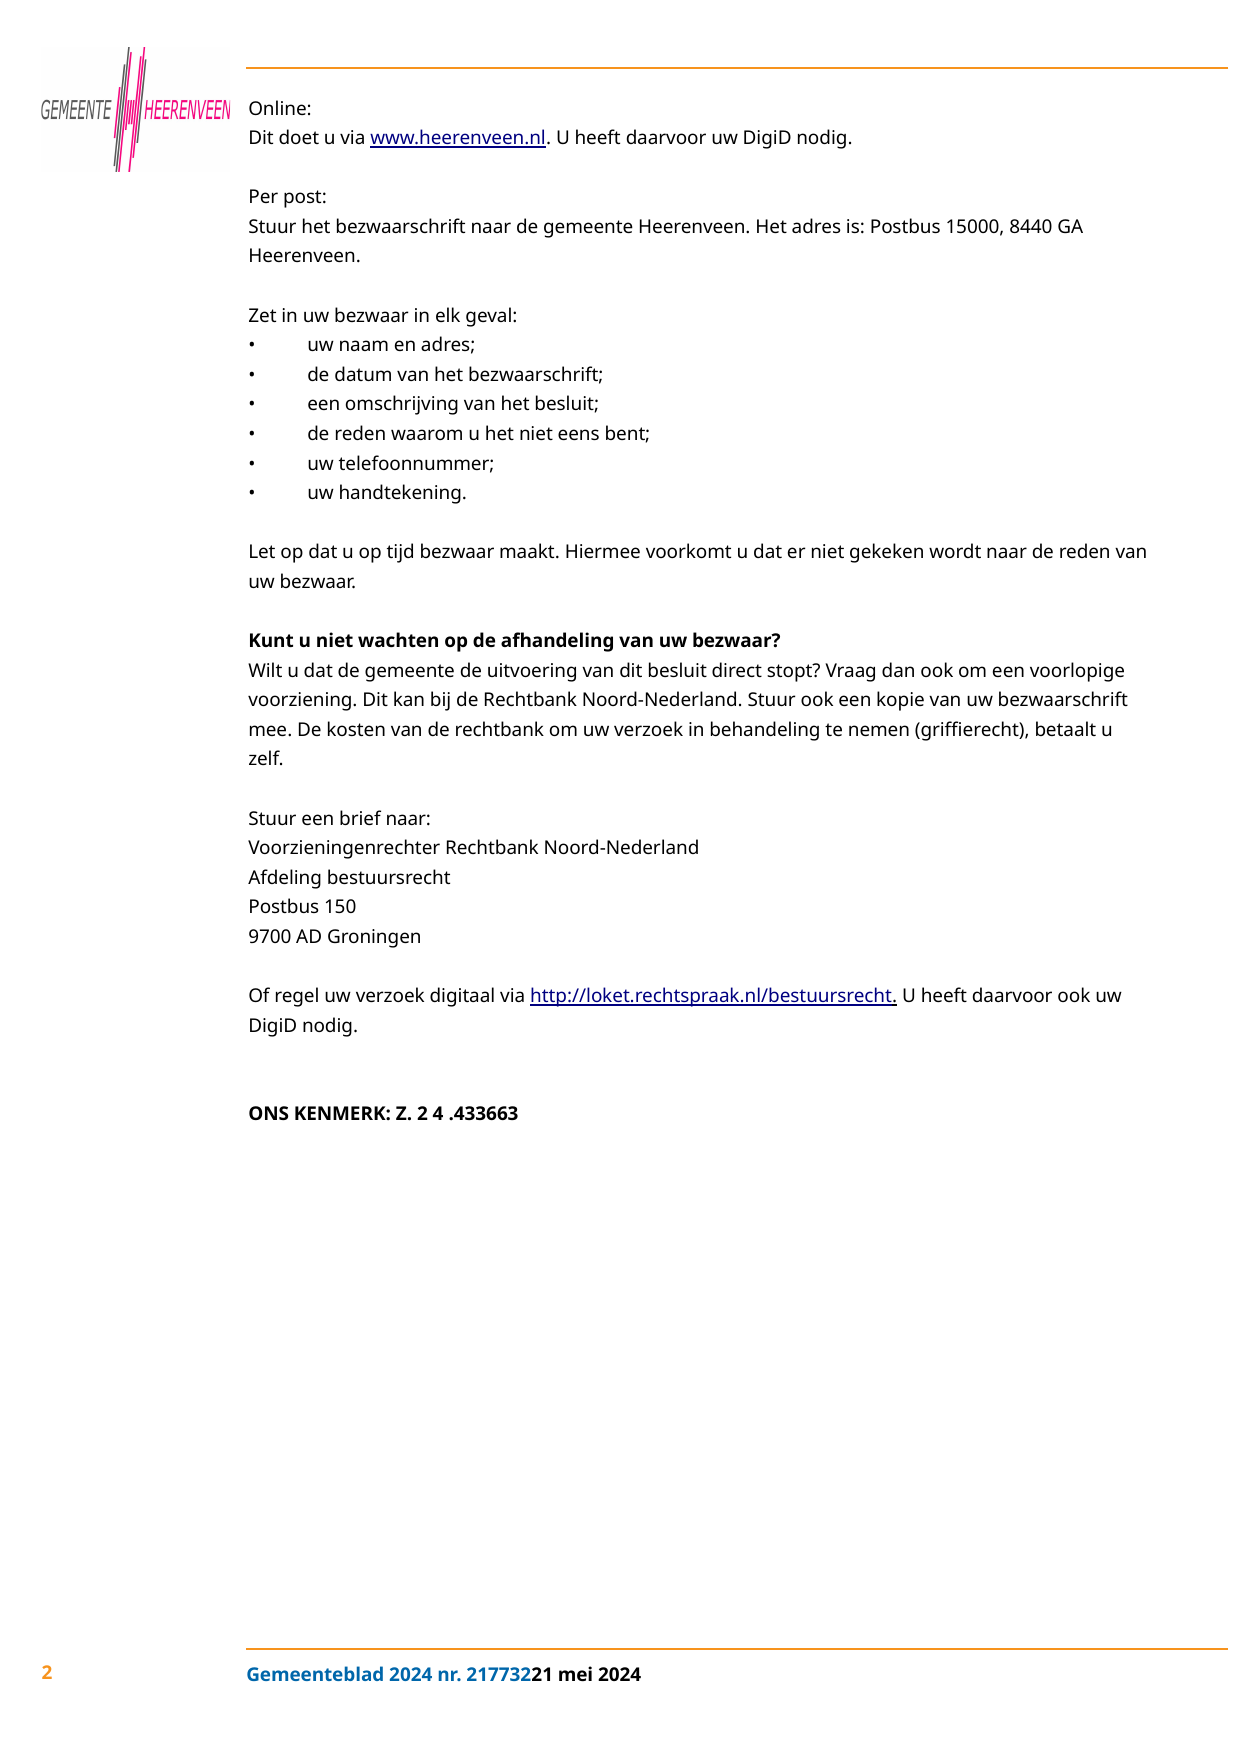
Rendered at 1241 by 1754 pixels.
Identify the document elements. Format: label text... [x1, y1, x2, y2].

list de datum van het bezwaarschrift; [248, 361, 1152, 387]
text Zet in uw bezwaar in elk geval: [248, 302, 1152, 328]
list een omschrijving van het besluit; [248, 391, 1152, 416]
list uw telefoonnummer; [248, 450, 1152, 476]
text Postbus 150 [248, 893, 1152, 919]
text Dit doet u via www.heerenveen.nl. U heeft daarvoor uw DigiD nodig. [248, 124, 1152, 150]
text Voorzieningenrechter Rechtbank Noord-Nederland [248, 834, 1152, 860]
text Per post: [248, 183, 1152, 209]
text Afdeling bestuursrecht [248, 864, 1152, 890]
list uw naam en adres; [248, 331, 1152, 357]
picture [41, 47, 231, 172]
text Online: [248, 95, 1152, 121]
list uw handtekening. [248, 479, 1152, 505]
text Stuur het bezwaarschrift naar de gemeente Heerenveen. Het adres is: Postbus 15000, 8440 GA Heerenveen. [248, 213, 1152, 268]
text Stuur een brief naar: [248, 805, 1152, 831]
text 9700 AD Groningen [248, 923, 1152, 949]
text Kunt u niet wachten op de afhandeling van uw bezwaar? [248, 627, 1152, 653]
text ONS KENMERK: Z. 2 4 .433663 [248, 1101, 1152, 1126]
text Wilt u dat de gemeente de uitvoering van dit besluit direct stopt? Vraag dan ook om een voorlopige voorziening. Dit kan bij de Rechtbank Noord-Nederland. Stuur ook een kopie van uw bezwaarschrift mee. De kosten van de rechtbank om uw verzoek in behandeling te nemen (griffierecht), betaalt u zelf. [248, 657, 1152, 771]
text Of regel uw verzoek digitaal via http://loket.rechtspraak.nl/bestuursrecht. U heeft daarvoor ook uw DigiD nodig. [248, 982, 1152, 1038]
list de reden waarom u het niet eens bent; [248, 420, 1152, 446]
text Let op dat u op tijd bezwaar maakt. Hiermee voorkomt u dat er niet gekeken wordt naar de reden van uw bezwaar. [248, 538, 1152, 594]
